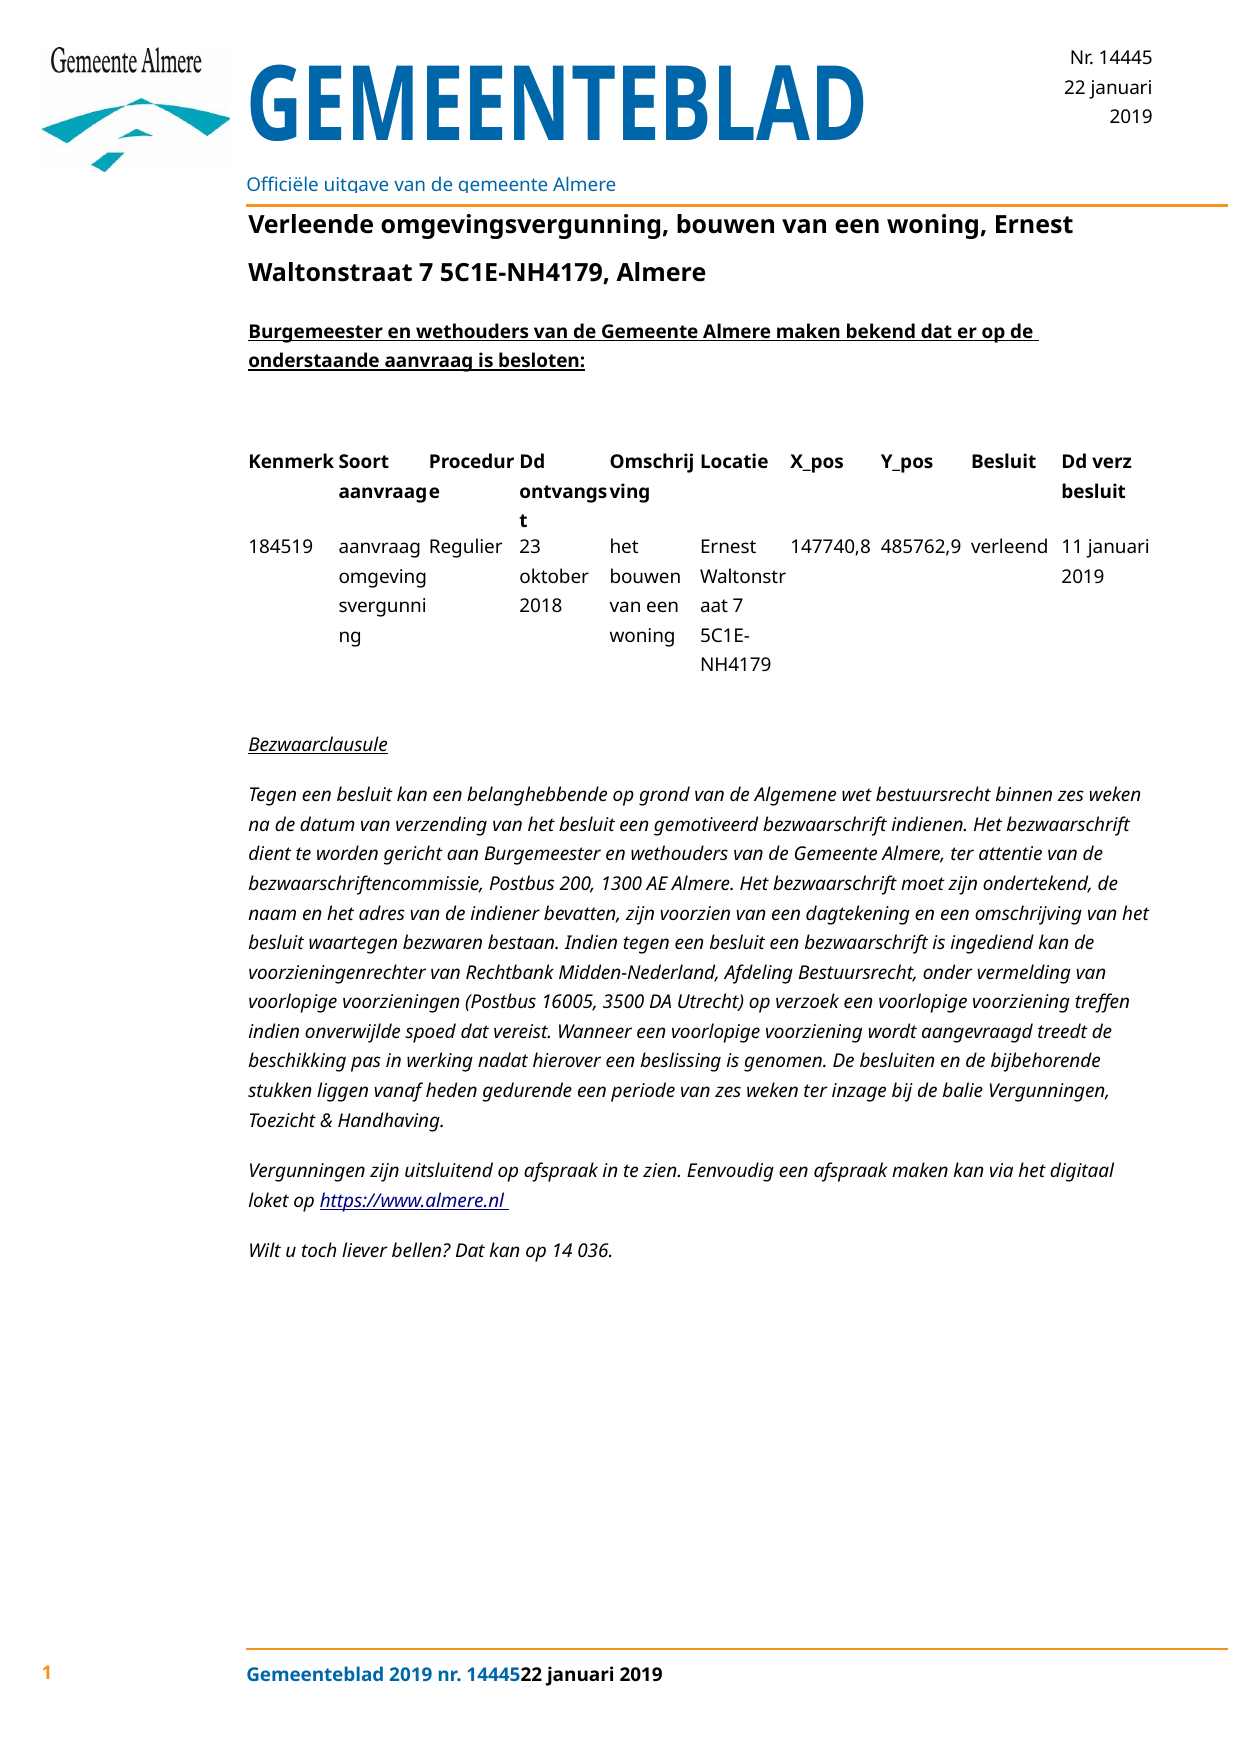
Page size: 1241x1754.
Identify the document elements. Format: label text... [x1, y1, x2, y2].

picture [41, 47, 231, 172]
text Vergunningen zijn uitsluitend op afspraak in te zien. Eenvoudig een afspraak maken kan via het digitaal loket op https://www.almere.nl [248, 1157, 1152, 1213]
table_cell het bouwen van een woning [609, 533, 700, 677]
table_cell 147740,8 [790, 533, 881, 677]
table_header Dd ontvangst [519, 449, 609, 533]
table_cell 485762,9 [881, 533, 971, 677]
table_header Kenmerk [248, 449, 338, 533]
text Verleende omgevingsvergunning, bouwen van een woning, Ernest Waltonstraat 7 5C1E-NH4179, Almere [248, 207, 1152, 288]
table_header Soort aanvraag [338, 449, 429, 533]
table_cell verleend [971, 533, 1061, 677]
table_header Procedure [429, 449, 519, 533]
table_header Besluit [971, 449, 1061, 533]
table_header X_pos [790, 449, 881, 533]
table_cell Regulier [429, 533, 519, 677]
table_header Y_pos [881, 449, 971, 533]
table_header Dd verz besluit [1061, 449, 1152, 533]
table_cell Ernest Waltonstraat 7 5C1E-NH4179 [700, 533, 790, 677]
text Tegen een besluit kan een belanghebbende op grond van de Algemene wet bestuursrecht binnen zes weken na de datum van verzending van het besluit een gemotiveerd bezwaarschrift indienen. Het bezwaarschrift dient te worden gericht aan Burgemeester en wethouders van de Gemeente Almere, ter attentie van de bezwaarschriftencommissie, Postbus 200, 1300 AE Almere. Het bezwaarschrift moet zijn ondertekend, de naam en het adres van de indiener bevatten, zijn voorzien van een dagtekening en een omschrijving van het besluit waartegen bezwaren bestaan. Indien tegen een besluit een bezwaarschrift is ingediend kan de voorzieningenrechter van Rechtbank Midden-Nederland, Afdeling Bestuursrecht, onder vermelding van voorlopige voorzieningen (Postbus 16005, 3500 DA Utrecht) op verzoek een voorlopige voorziening treffen indien onverwijlde spoed dat vereist. Wanneer een voorlopige voorziening wordt aangevraagd treedt de beschikking pas in werking nadat hierover een beslissing is genomen. De besluiten en de bijbehorende stukken liggen vanaf heden gedurende een periode van zes weken ter inzage bij de balie Vergunningen, Toezicht & Handhaving. [248, 781, 1152, 1133]
table_cell 184519 [248, 533, 338, 677]
text Bezwaarclausule [248, 731, 1152, 757]
table_cell aanvraag omgevingsvergunning [338, 533, 429, 677]
table_header Omschrijving [609, 449, 700, 533]
text Wilt u toch liever bellen? Dat kan op 14 036. [248, 1237, 1152, 1263]
table_header Locatie [700, 449, 790, 533]
text Burgemeester en wethouders van de Gemeente Almere maken bekend dat er op de onderstaande aanvraag is besloten: [248, 318, 1152, 373]
table_cell 11 januari 2019 [1061, 533, 1152, 677]
table_cell 23 oktober 2018 [519, 533, 609, 677]
